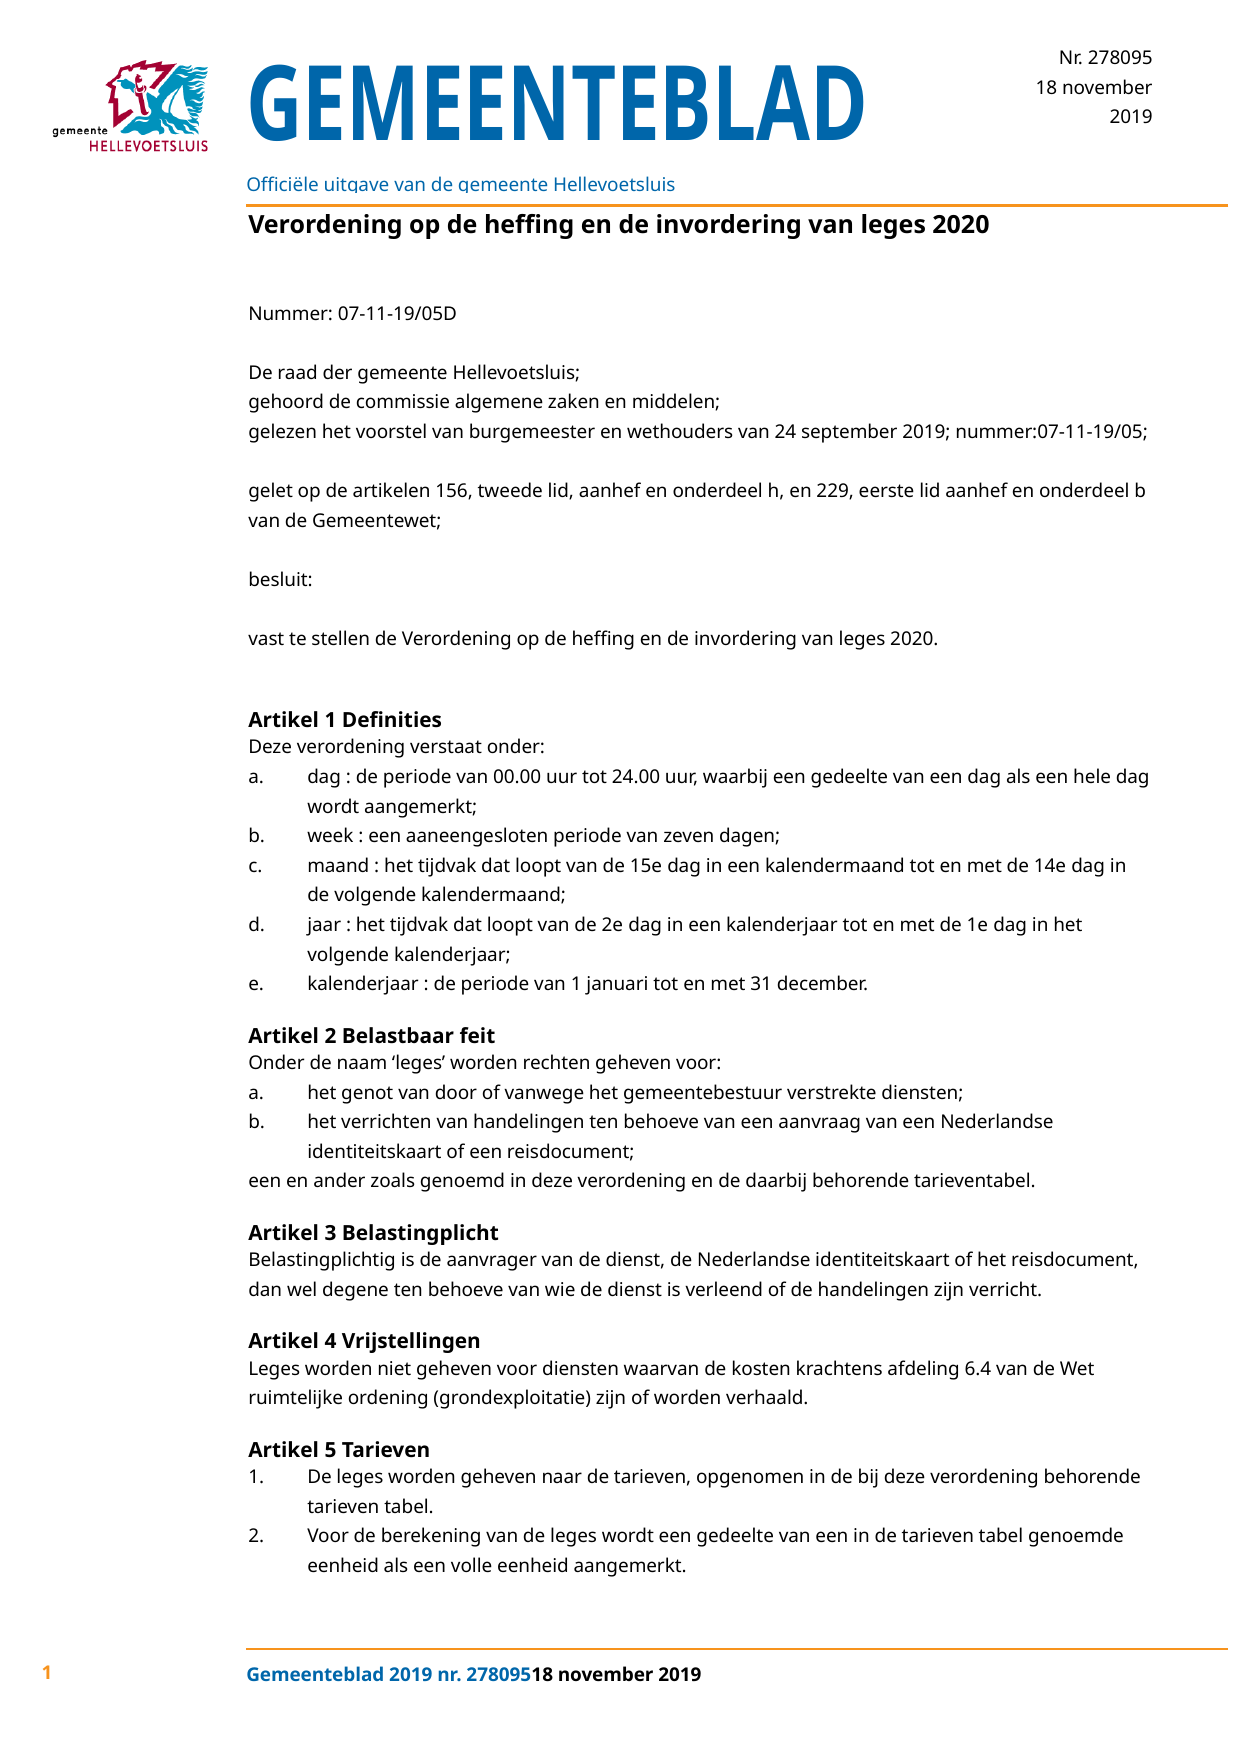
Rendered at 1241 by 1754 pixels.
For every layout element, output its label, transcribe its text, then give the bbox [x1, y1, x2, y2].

text Artikel 4 Vrijstellingen [248, 1326, 1152, 1355]
text Onder de naam ‘leges’ worden rechten geheven voor: [248, 1049, 1152, 1075]
list het genot van door of vanwege het gemeentebestuur verstrekte diensten; [248, 1079, 1152, 1104]
list het verrichten van handelingen ten behoeve van een aanvraag van een Nederlandse identiteitskaart of een reisdocument; [248, 1108, 1152, 1164]
list De leges worden geheven naar de tarieven, opgenomen in de bij deze verordening behorende tarieven tabel. [248, 1463, 1152, 1519]
text Deze verordening verstaat onder: [248, 734, 1152, 759]
text gehoord de commissie algemene zaken en middelen; [248, 389, 1152, 414]
picture [41, 47, 231, 172]
text Nummer: 07-11-19/05D [248, 300, 1152, 326]
text Artikel 3 Belastingplicht [248, 1218, 1152, 1246]
list maand : het tijdvak dat loopt van de 15e dag in een kalendermaand tot en met de 14e dag in de volgende kalendermaand; [248, 852, 1152, 907]
text Leges worden niet geheven voor diensten waarvan de kosten krachtens afdeling 6.4 van de Wet ruimtelijke ordening (grondexploitatie) zijn of worden verhaald. [248, 1355, 1152, 1410]
list Voor de berekening van de leges wordt een gedeelte van een in de tarieven tabel genoemde eenheid als een volle eenheid aangemerkt. [248, 1522, 1152, 1578]
text een en ander zoals genoemd in deze verordening en de daarbij behorende tarieventabel. [248, 1168, 1152, 1193]
text Artikel 1 Definities [248, 705, 1152, 734]
text Artikel 2 Belastbaar feit [248, 1021, 1152, 1049]
text gelet op de artikelen 156, tweede lid, aanhef en onderdeel h, en 229, eerste lid aanhef en onderdeel b van de Gemeentewet; [248, 477, 1152, 533]
text De raad der gemeente Hellevoetsluis; [248, 359, 1152, 385]
text Verordening op de heffing en de invordering van leges 2020 [248, 207, 1152, 241]
text Artikel 5 Tarieven [248, 1435, 1152, 1463]
list jaar : het tijdvak dat loopt van de 2e dag in een kalenderjaar tot en met de 1e dag in het volgende kalenderjaar; [248, 911, 1152, 967]
list dag : de periode van 00.00 uur tot 24.00 uur, waarbij een gedeelte van een dag als een hele dag wordt aangemerkt; [248, 763, 1152, 819]
text Belastingplichtig is de aanvrager van de dienst, de Nederlandse identiteitskaart of het reisdocument, dan wel degene ten behoeve van wie de dienst is verleend of de handelingen zijn verricht. [248, 1246, 1152, 1302]
text vast te stellen de Verordening op de heffing en de invordering van leges 2020. [248, 625, 1152, 651]
list week : een aaneengesloten periode van zeven dagen; [248, 822, 1152, 848]
text besluit: [248, 566, 1152, 592]
list kalenderjaar : de periode van 1 januari tot en met 31 december. [248, 970, 1152, 996]
text gelezen het voorstel van burgemeester en wethouders van 24 september 2019; nummer:07-11-19/05; [248, 418, 1152, 444]
